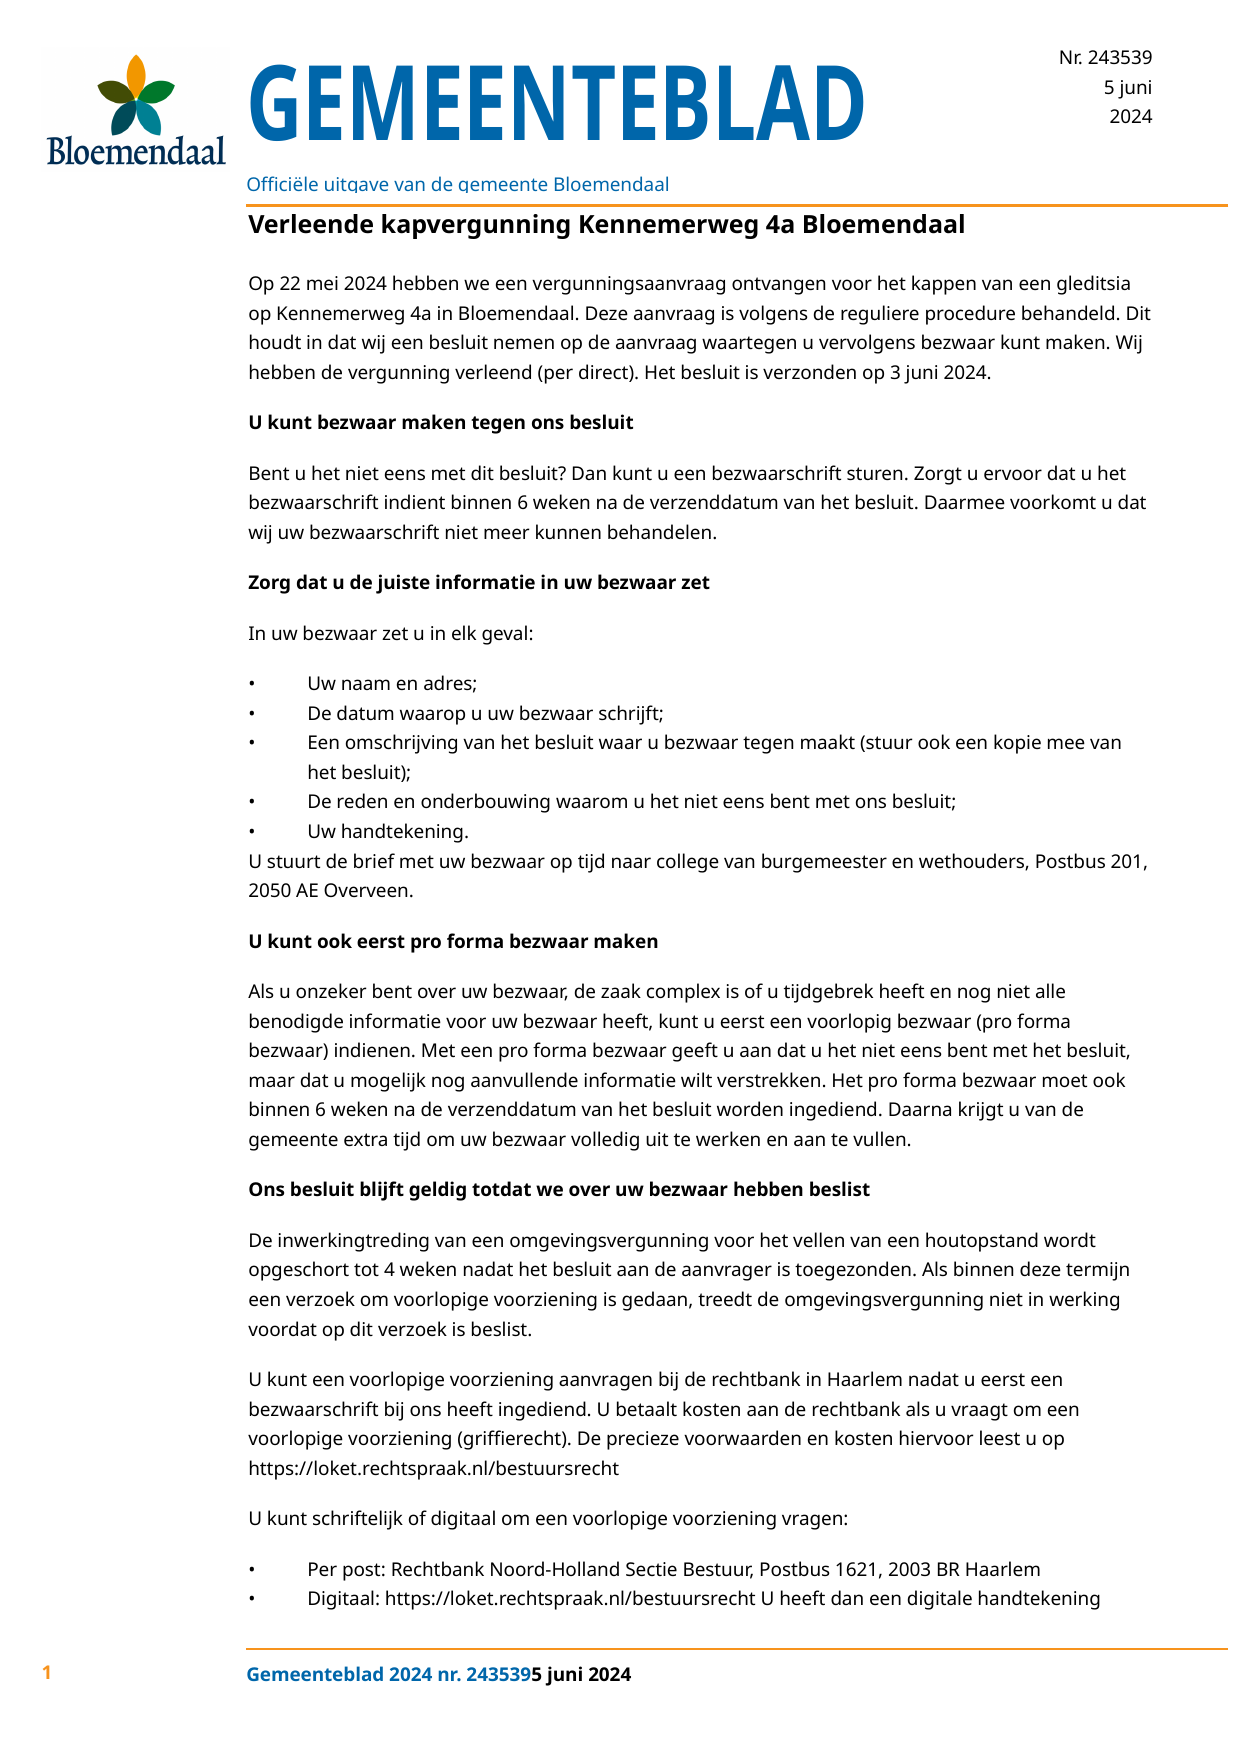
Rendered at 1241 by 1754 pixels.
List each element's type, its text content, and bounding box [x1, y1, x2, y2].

text U kunt bezwaar maken tegen ons besluit [248, 409, 1152, 435]
list De reden en onderbouwing waarom u het niet eens bent met ons besluit; [248, 789, 1152, 814]
text U kunt een voorlopige voorziening aanvragen bij de rechtbank in Haarlem nadat u eerst een bezwaarschrift bij ons heeft ingediend. U betaalt kosten aan de rechtbank als u vraagt om een voorlopige voorziening (griffierecht). De precieze voorwaarden en kosten hiervoor leest u op https://loket.rechtspraak.nl/bestuursrecht [248, 1366, 1152, 1481]
list Per post: Rechtbank Noord-Holland Sectie Bestuur, Postbus 1621, 2003 BR Haarlem [248, 1556, 1152, 1581]
list Uw naam en adres; [248, 670, 1152, 696]
text De inwerkingtreding van een omgevingsvergunning voor het vellen van een houtopstand wordt opgeschort tot 4 weken nadat het besluit aan de aanvrager is toegezonden. Als binnen deze termijn een verzoek om voorlopige voorziening is gedaan, treedt de omgevingsvergunning niet in werking voordat op dit verzoek is beslist. [248, 1227, 1152, 1341]
text U kunt ook eerst pro forma bezwaar maken [248, 928, 1152, 953]
text Ons besluit blijft geldig totdat we over uw bezwaar hebben beslist [248, 1177, 1152, 1202]
text U kunt schriftelijk of digitaal om een voorlopige voorziening vragen: [248, 1505, 1152, 1531]
text Zorg dat u de juiste informatie in uw bezwaar zet [248, 569, 1152, 595]
list Digitaal: https://loket.rechtspraak.nl/bestuursrecht U heeft dan een digitale handtekening [248, 1585, 1152, 1611]
list Uw handtekening. [248, 818, 1152, 844]
text Verleende kapvergunning Kennemerweg 4a Bloemendaal [248, 207, 1152, 241]
list Een omschrijving van het besluit waar u bezwaar tegen maakt (stuur ook een kopie mee van het besluit); [248, 729, 1152, 785]
text Bent u het niet eens met dit besluit? Dan kunt u een bezwaarschrift sturen. Zorgt u ervoor dat u het bezwaarschrift indient binnen 6 weken na de verzenddatum van het besluit. Daarmee voorkomt u dat wij uw bezwaarschrift niet meer kunnen behandelen. [248, 460, 1152, 545]
text In uw bezwaar zet u in elk geval: [248, 620, 1152, 646]
text Als u onzeker bent over uw bezwaar, de zaak complex is of u tijdgebrek heeft en nog niet alle benodigde informatie voor uw bezwaar heeft, kunt u eerst een voorlopig bezwaar (pro forma bezwaar) indienen. Met een pro forma bezwaar geeft u aan dat u het niet eens bent met het besluit, maar dat u mogelijk nog aanvullende informatie wilt verstrekken. Het pro forma bezwaar moet ook binnen 6 weken na de verzenddatum van het besluit worden ingediend. Daarna krijgt u van de gemeente extra tijd om uw bezwaar volledig uit te werken en aan te vullen. [248, 978, 1152, 1152]
text U stuurt de brief met uw bezwaar op tijd naar college van burgemeester en wethouders, Postbus 201, 2050 AE Overveen. [248, 848, 1152, 903]
text Op 22 mei 2024 hebben we een vergunningsaanvraag ontvangen voor het kappen van een gleditsia op Kennemerweg 4a in Bloemendaal. Deze aanvraag is volgens de reguliere procedure behandeld. Dit houdt in dat wij een besluit nemen op de aanvraag waartegen u vervolgens bezwaar kunt maken. Wij hebben de vergunning verleend (per direct). Het besluit is verzonden op 3 juni 2024. [248, 270, 1152, 385]
picture [41, 47, 231, 172]
list De datum waarop u uw bezwaar schrijft; [248, 700, 1152, 726]
